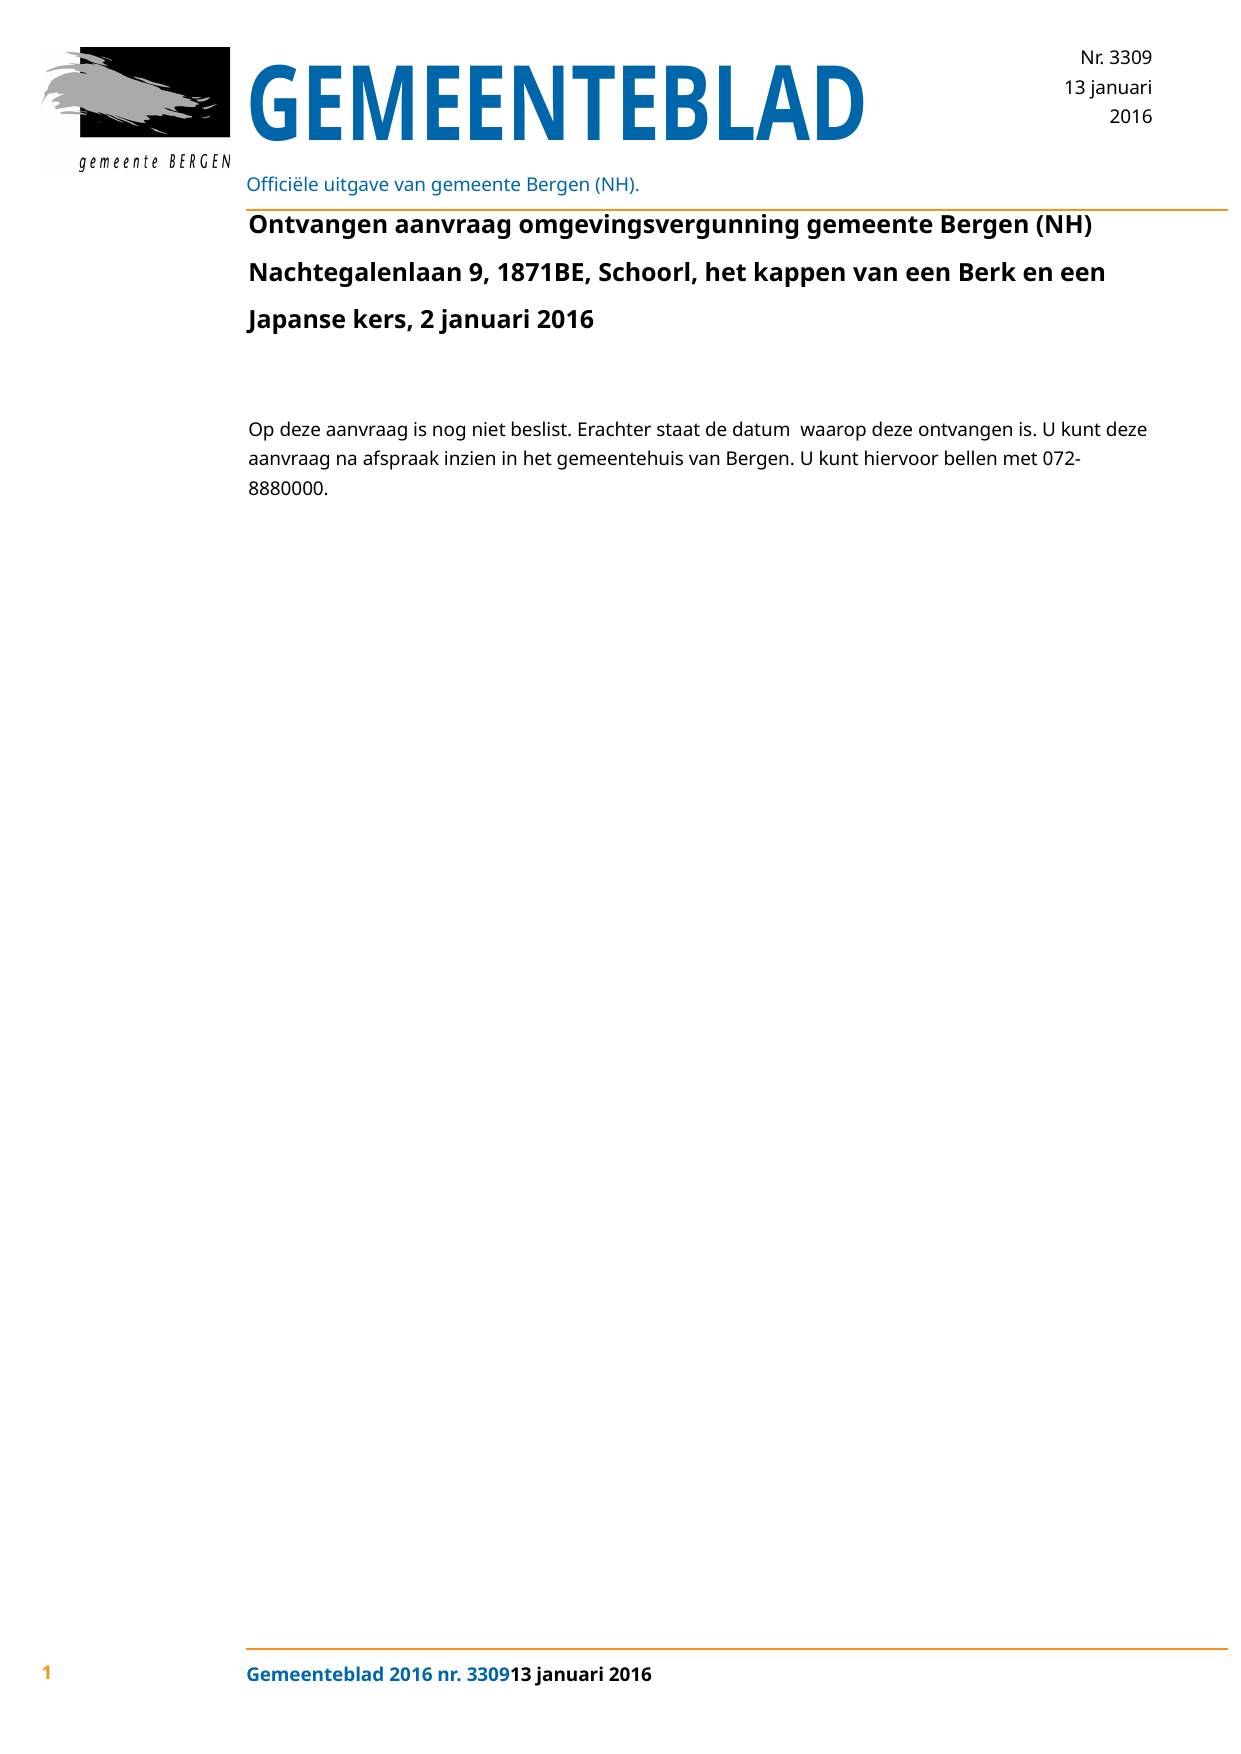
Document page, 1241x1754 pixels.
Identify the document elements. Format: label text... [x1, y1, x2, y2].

text Op deze aanvraag is nog niet beslist. Erachter staat de datum waarop deze ontvangen is. U kunt deze aanvraag na afspraak inzien in het gemeentehuis van Bergen. U kunt hiervoor bellen met 072-8880000. [248, 416, 1152, 501]
text Ontvangen aanvraag omgevingsvergunning gemeente Bergen (NH) Nachtegalenlaan 9, 1871BE, Schoorl, het kappen van een Berk en een Japanse kers, 2 januari 2016 [248, 211, 1152, 336]
picture [41, 47, 231, 172]
